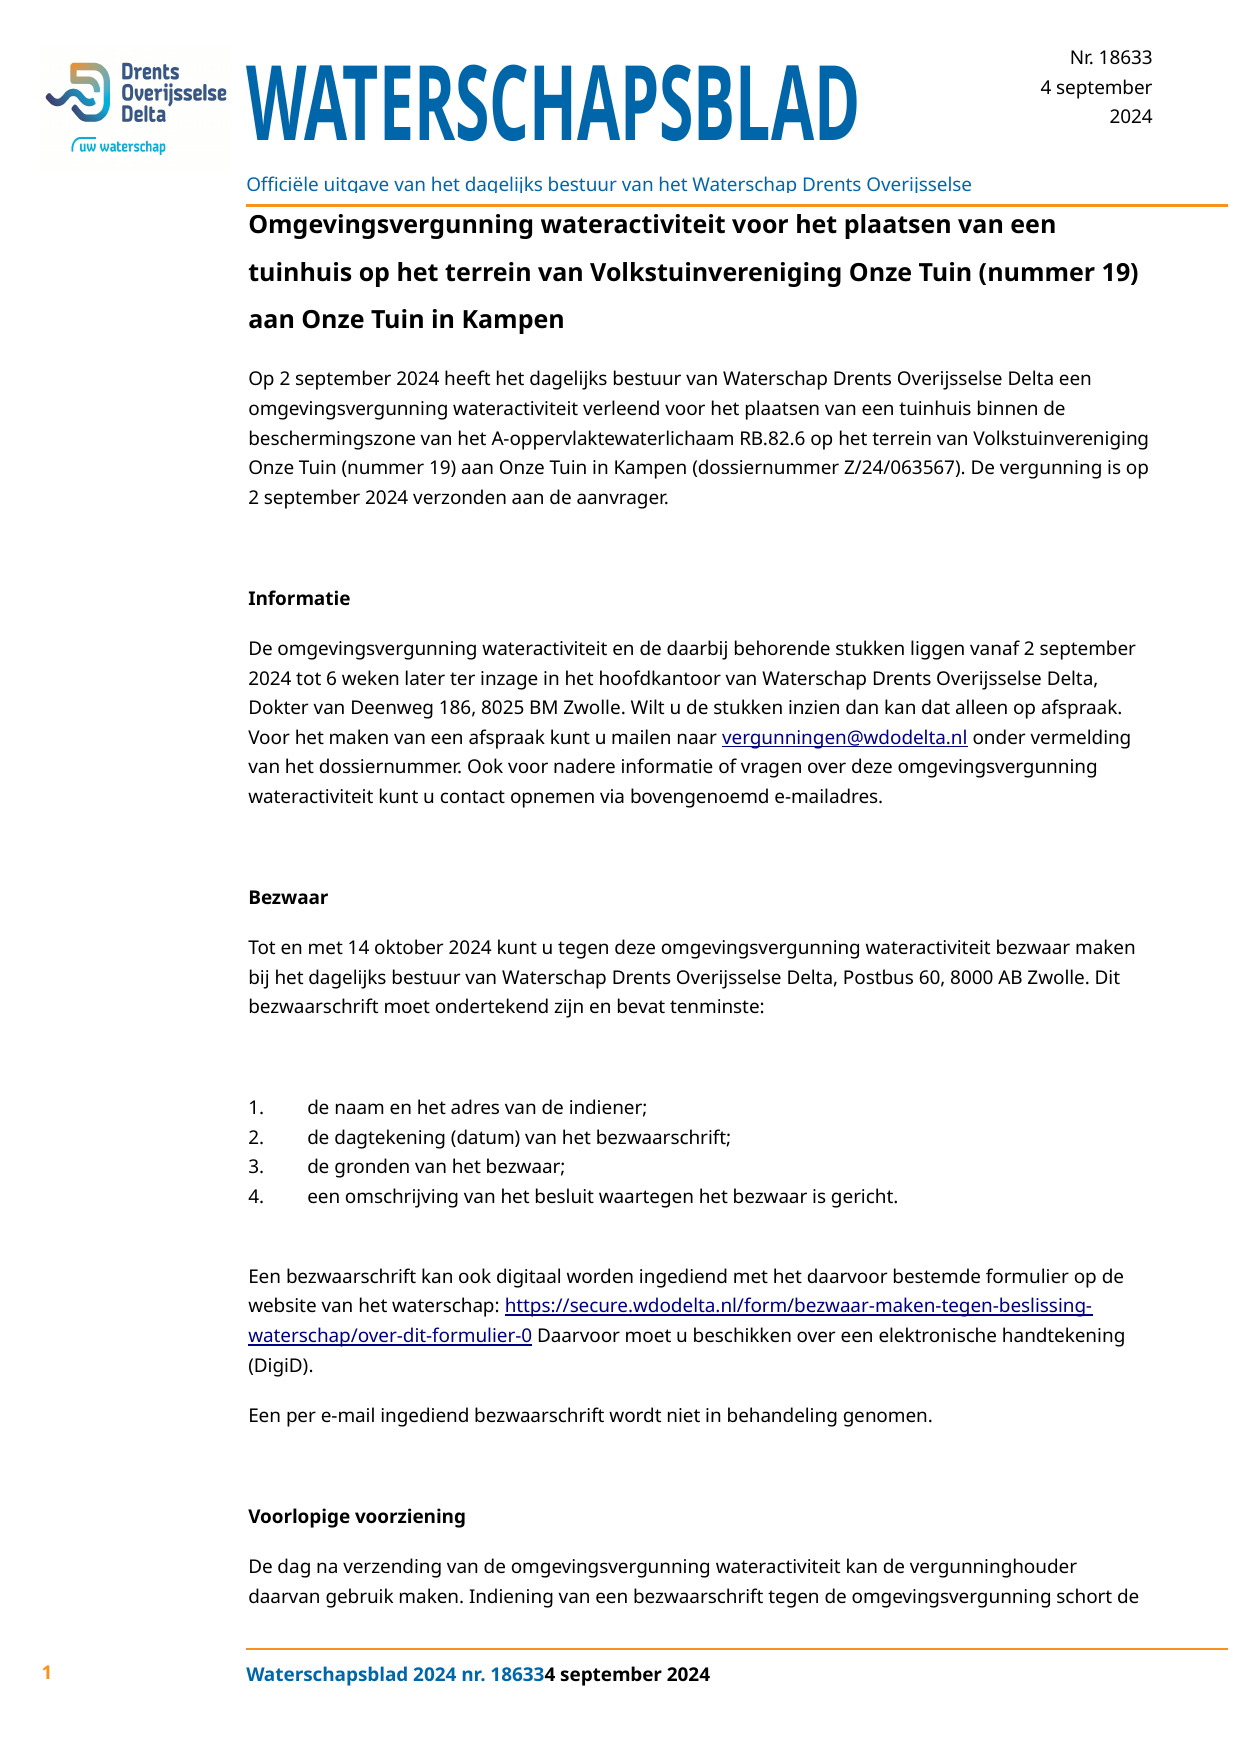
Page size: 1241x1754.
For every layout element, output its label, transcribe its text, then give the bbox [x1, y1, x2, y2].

text Een per e-mail ingediend bezwaarschrift wordt niet in behandeling genomen. [248, 1402, 1152, 1428]
list de naam en het adres van de indiener; [248, 1094, 1152, 1120]
list de dagtekening (datum) van het bezwaarschrift; [248, 1124, 1152, 1149]
text Tot en met 14 oktober 2024 kunt u tegen deze omgevingsvergunning wateractiviteit bezwaar maken bij het dagelijks bestuur van Waterschap Drents Overijsselse Delta, Postbus 60, 8000 AB Zwolle. Dit bezwaarschrift moet ondertekend zijn en bevat tenminste: [248, 934, 1152, 1019]
text De dag na verzending van de omgevingsvergunning wateractiviteit kan de vergunninghouder daarvan gebruik maken. Indiening van een bezwaarschrift tegen de omgevingsvergunning schort de [248, 1553, 1152, 1609]
text Informatie [248, 585, 1152, 610]
text Bezwaar [248, 884, 1152, 909]
picture [41, 47, 231, 172]
text De omgevingsvergunning wateractiviteit en de daarbij behorende stukken liggen vanaf 2 september 2024 tot 6 weken later ter inzage in het hoofdkantoor van Waterschap Drents Overijsselse Delta, Dokter van Deenweg 186, 8025 BM Zwolle. Wilt u de stukken inzien dan kan dat alleen op afspraak. Voor het maken van een afspraak kunt u mailen naar vergunningen@wdodelta.nl onder vermelding van het dossiernummer. Ook voor nadere informatie of vragen over deze omgevingsvergunning wateractiviteit kunt u contact opnemen via bovengenoemd e-mailadres. [248, 635, 1152, 809]
text Een bezwaarschrift kan ook digitaal worden ingediend met het daarvoor bestemde formulier op de website van het waterschap: https://secure.wdodelta.nl/form/bezwaar-maken-tegen-beslissing-waterschap/over-dit-formulier-0 Daarvoor moet u beschikken over een elektronische handtekening (DigiD). [248, 1263, 1152, 1377]
list de gronden van het bezwaar; [248, 1153, 1152, 1179]
list een omschrijving van het besluit waartegen het bezwaar is gericht. [248, 1183, 1152, 1209]
text Op 2 september 2024 heeft het dagelijks bestuur van Waterschap Drents Overijsselse Delta een omgevingsvergunning wateractiviteit verleend voor het plaatsen van een tuinhuis binnen de beschermingszone van het A-oppervlaktewaterlichaam RB.82.6 op het terrein van Volkstuinvereniging Onze Tuin (nummer 19) aan Onze Tuin in Kampen (dossiernummer Z/24/063567). De vergunning is op 2 september 2024 verzonden aan de aanvrager. [248, 366, 1152, 509]
text Voorlopige voorziening [248, 1503, 1152, 1529]
text Omgevingsvergunning wateractiviteit voor het plaatsen van een tuinhuis op het terrein van Volkstuinvereniging Onze Tuin (nummer 19) aan Onze Tuin in Kampen [248, 207, 1152, 336]
